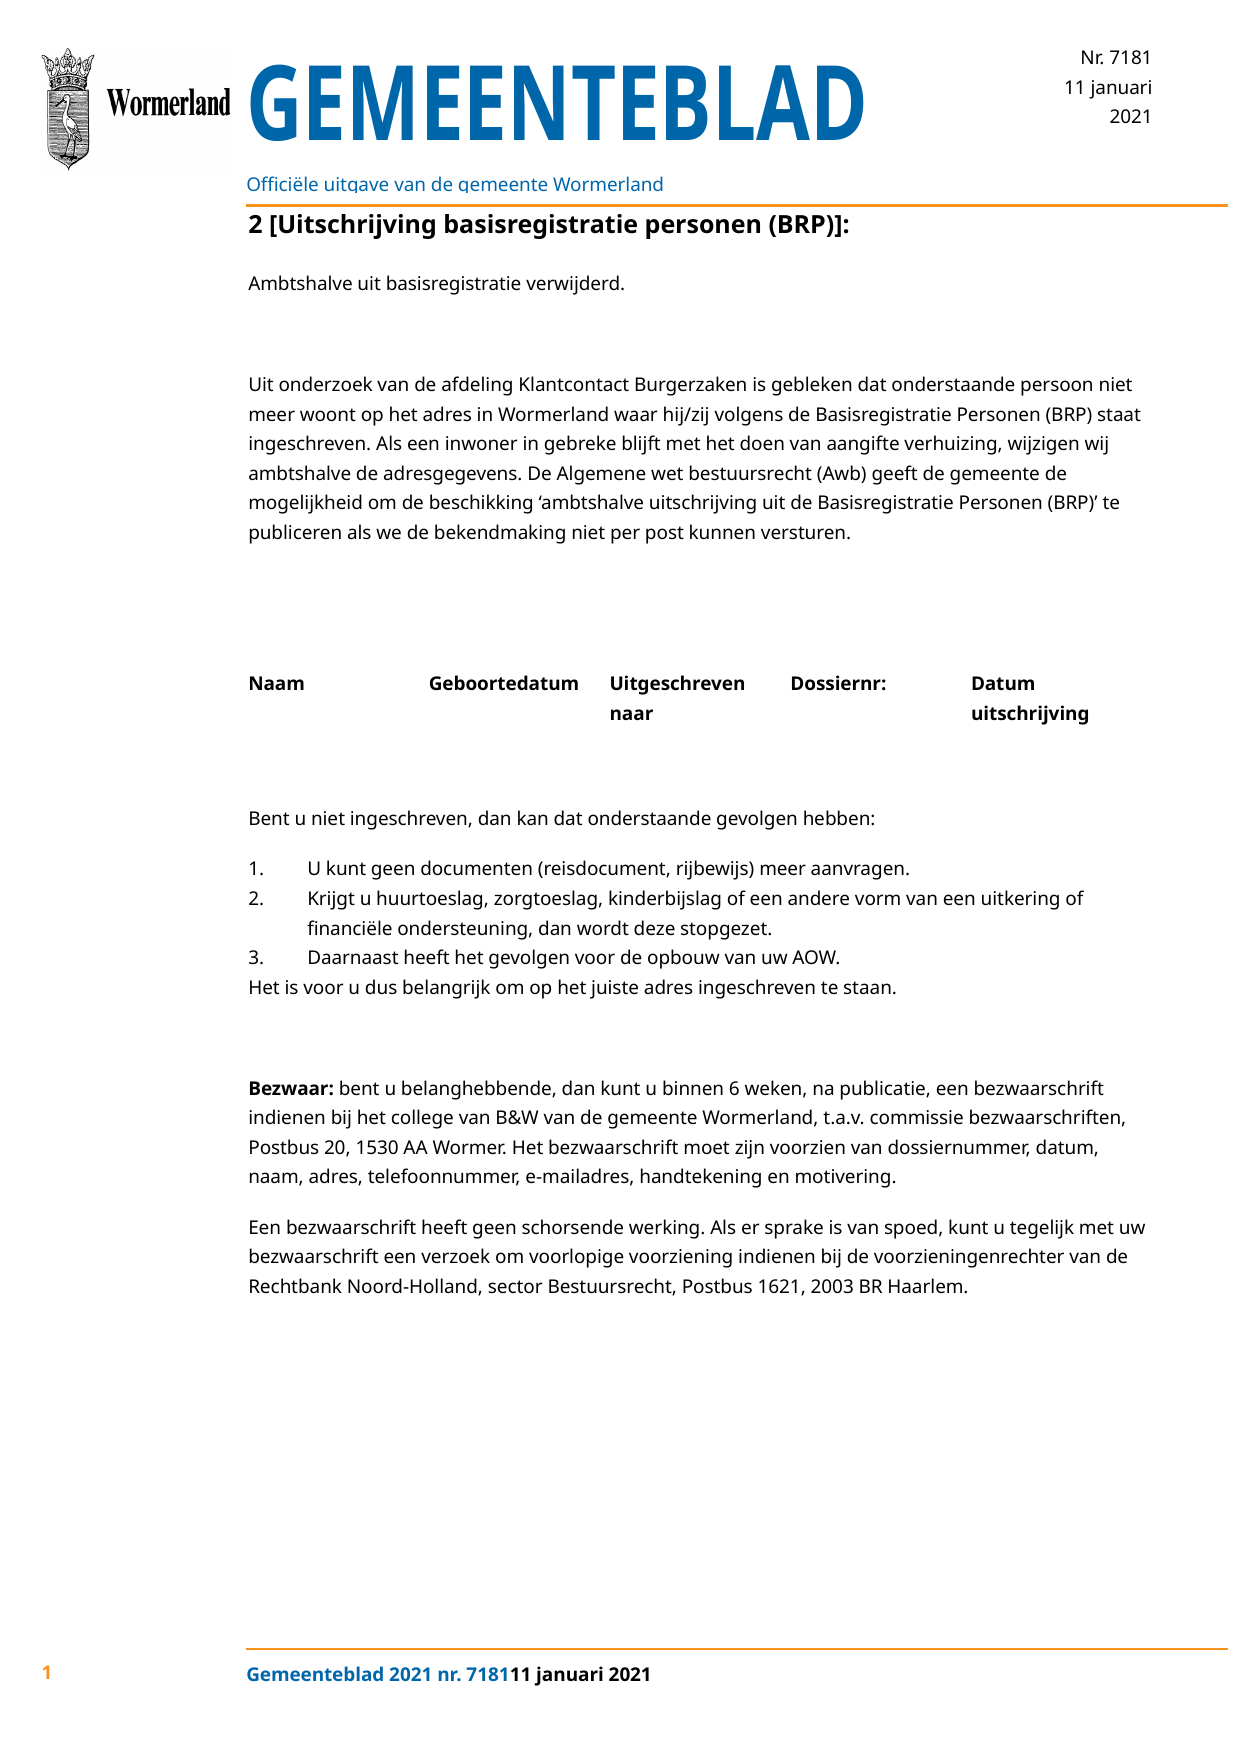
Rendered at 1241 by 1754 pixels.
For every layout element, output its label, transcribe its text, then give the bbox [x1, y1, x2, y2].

text Ambtshalve uit basisregistratie verwijderd. [248, 270, 1152, 296]
picture [41, 47, 231, 172]
table_cell [790, 726, 971, 751]
table_header Dossiernr: [790, 670, 971, 726]
table_cell [248, 726, 429, 751]
table_header Uitgeschreven naar [609, 670, 790, 726]
table_cell [429, 726, 609, 751]
table_cell [609, 726, 790, 751]
table_cell [971, 726, 1152, 751]
table_header Naam [248, 670, 429, 726]
text Bent u niet ingeschreven, dan kan dat onderstaande gevolgen hebben: [248, 805, 1152, 831]
list Krijgt u huurtoeslag, zorgtoeslag, kinderbijslag of een andere vorm van een uitkering of financiële ondersteuning, dan wordt deze stopgezet. [248, 885, 1152, 940]
list U kunt geen documenten (reisdocument, rijbewijs) meer aanvragen. [248, 856, 1152, 881]
text Een bezwaarschrift heeft geen schorsende werking. Als er sprake is van spoed, kunt u tegelijk met uw bezwaarschrift een verzoek om voorlopige voorziening indienen bij de voorzieningenrechter van de Rechtbank Noord-Holland, sector Bestuursrecht, Postbus 1621, 2003 BR Haarlem. [248, 1214, 1152, 1299]
table_header Geboortedatum [429, 670, 609, 726]
text Bezwaar: bent u belanghebbende, dan kunt u binnen 6 weken, na publicatie, een bezwaarschrift indienen bij het college van B&W van de gemeente Wormerland, t.a.v. commissie bezwaarschriften, Postbus 20, 1530 AA Wormer. Het bezwaarschrift moet zijn voorzien van dossiernummer, datum, naam, adres, telefoonnummer, e-mailadres, handtekening en motivering. [248, 1075, 1152, 1189]
text Uit onderzoek van de afdeling Klantcontact Burgerzaken is gebleken dat onderstaande persoon niet meer woont op het adres in Wormerland waar hij/zij volgens de Basisregistratie Personen (BRP) staat ingeschreven. Als een inwoner in gebreke blijft met het doen van aangifte verhuizing, wijzigen wij ambtshalve de adresgegevens. De Algemene wet bestuursrecht (Awb) geeft de gemeente de mogelijkheid om de beschikking ‘ambtshalve uitschrijving uit de Basisregistratie Personen (BRP)’ te publiceren als we de bekendmaking niet per post kunnen versturen. [248, 371, 1152, 545]
text Het is voor u dus belangrijk om op het juiste adres ingeschreven te staan. [248, 974, 1152, 999]
list Daarnaast heeft het gevolgen voor de opbouw van uw AOW. [248, 944, 1152, 970]
table_header Datum uitschrijving [971, 670, 1152, 726]
text 2 [Uitschrijving basisregistratie personen (BRP)]: [248, 207, 1152, 241]
